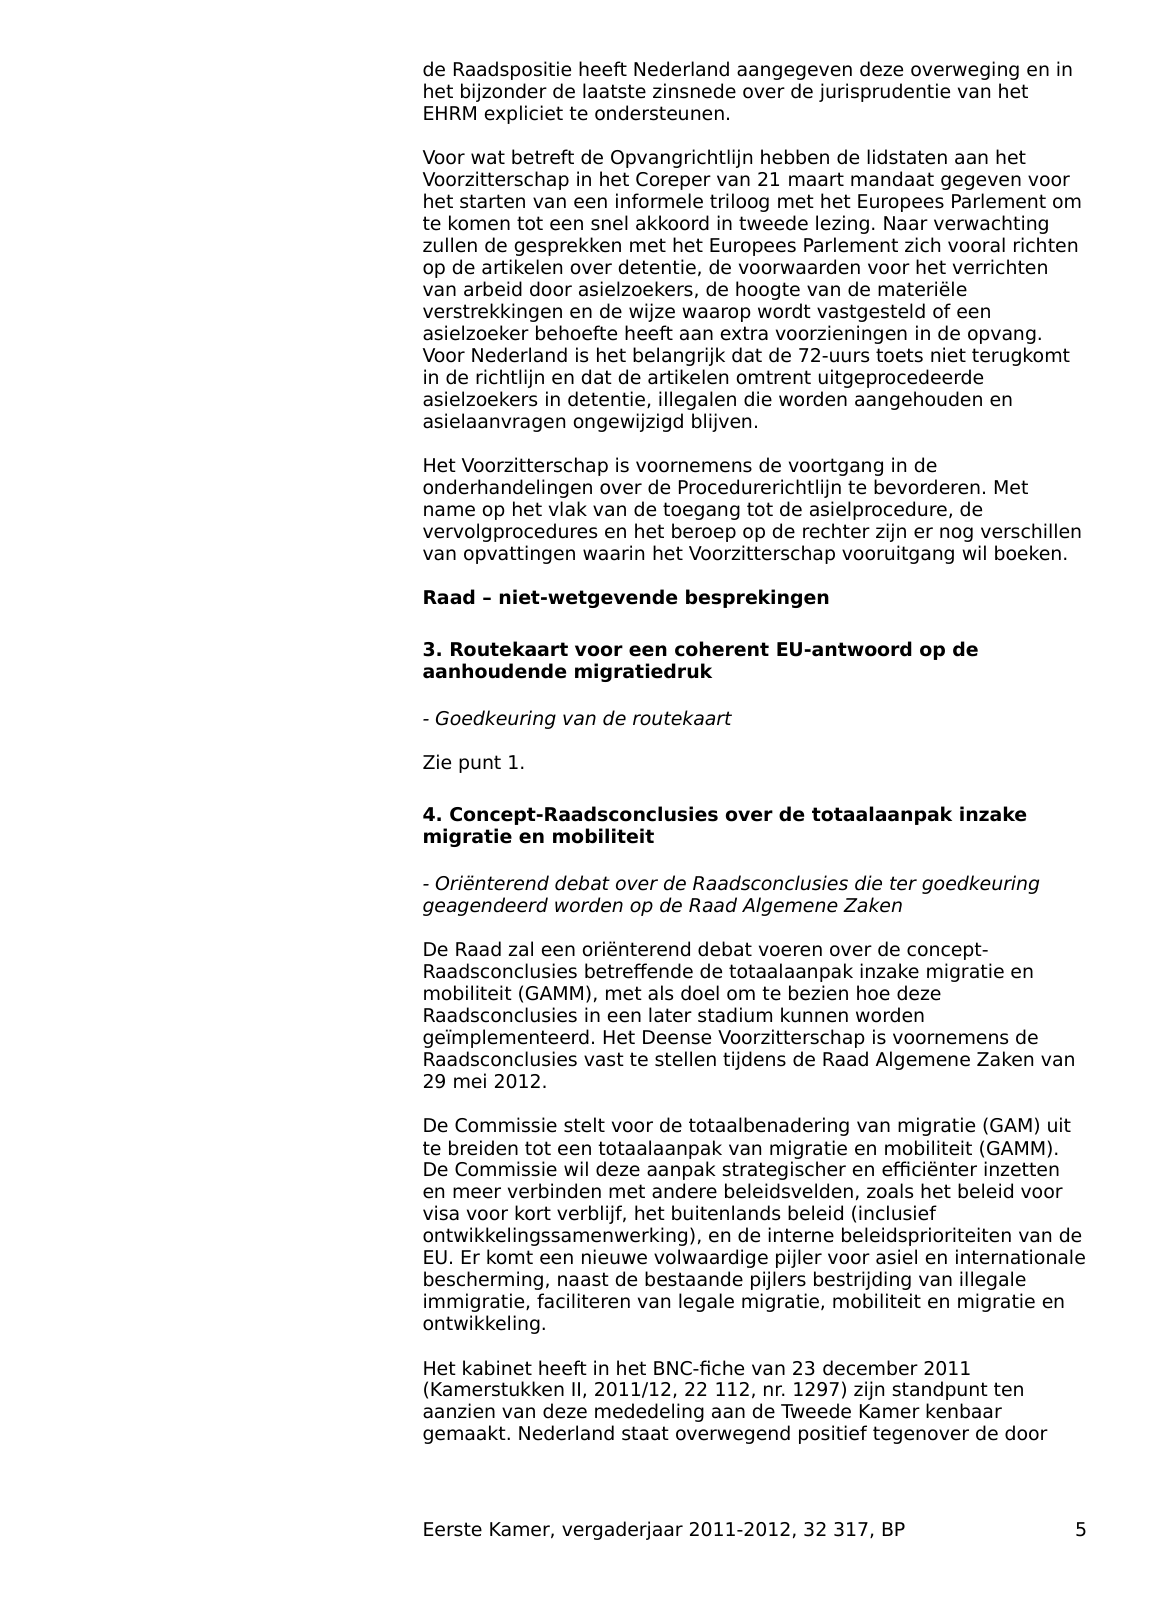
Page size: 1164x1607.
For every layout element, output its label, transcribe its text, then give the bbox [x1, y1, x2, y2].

subtitle - Oriënterend debat over de Raadsconclusies die ter goedkeuring geagendeerd worden op de Raad Algemene Zaken [422, 873, 1087, 917]
text Het Voorzitterschap is voornemens de voortgang in de onderhandelingen over de Procedurerichtlijn te bevorderen. Met name op het vlak van de toegang tot de asielprocedure, de vervolgprocedures en het beroep op de rechter zijn er nog verschillen van opvattingen waarin het Voorzitterschap vooruitgang wil boeken. [422, 455, 1087, 565]
text de Raadspositie heeft Nederland aangegeven deze overweging en in het bijzonder de laatste zinsnede over de jurisprudentie van het EHRM expliciet te ondersteunen. [422, 59, 1087, 125]
text De Raad zal een oriënterend debat voeren over de concept-Raadsconclusies betreffende de totaalaanpak inzake migratie en mobiliteit (GAMM), met als doel om te bezien hoe deze Raadsconclusies in een later stadium kunnen worden geïmplementeerd. Het Deense Voorzitterschap is voornemens de Raadsconclusies vast te stellen tijdens de Raad Algemene Zaken van 29 mei 2012. [422, 939, 1087, 1093]
text Het kabinet heeft in het BNC-fiche van 23 december 2011 (Kamerstukken II, 2011/12, 22 112, nr. 1297) zijn standpunt ten aanzien van deze mededeling aan de Tweede Kamer kenbaar gemaakt. Nederland staat overwegend positief tegenover de door [422, 1357, 1087, 1445]
text De Commissie stelt voor de totaalbenadering van migratie (GAM) uit te breiden tot een totaalaanpak van migratie en mobiliteit (GAMM). De Commissie wil deze aanpak strategischer en efficiënter inzetten en meer verbinden met andere beleidsvelden, zoals het beleid voor visa voor kort verblijf, het buitenlands beleid (inclusief ontwikkelingssamenwerking), en de interne beleidsprioriteiten van de EU. Er komt een nieuwe volwaardige pijler voor asiel en internationale bescherming, naast de bestaande pijlers bestrijding van illegale immigratie, faciliteren van legale migratie, mobiliteit en migratie en ontwikkeling. [422, 1115, 1087, 1335]
text Voor wat betreft de Opvangrichtlijn hebben de lidstaten aan het Voorzitterschap in het Coreper van 21 maart mandaat gegeven voor het starten van een informele triloog met het Europees Parlement om te komen tot een snel akkoord in tweede lezing. Naar verwachting zullen de gesprekken met het Europees Parlement zich vooral richten op de artikelen over detentie, de voorwaarden voor het verrichten van arbeid door asielzoekers, de hoogte van de materiële verstrekkingen en de wijze waarop wordt vastgesteld of een asielzoeker behoefte heeft aan extra voorzieningen in de opvang. Voor Nederland is het belangrijk dat de 72-uurs toets niet terugkomt in de richtlijn en dat de artikelen omtrent uitgeprocedeerde asielzoekers in detentie, illegalen die worden aangehouden en asielaanvragen ongewijzigd blijven. [422, 147, 1087, 433]
subtitle Raad – niet-wetgevende besprekingen [422, 587, 1087, 609]
subtitle 3. Routekaart voor een coherent EU-antwoord op de aanhoudende migratiedruk [422, 639, 1087, 683]
subtitle - Goedkeuring van de routekaart [422, 708, 1087, 730]
subtitle 4. Concept-Raadsconclusies over de totaalaanpak inzake migratie en mobiliteit [422, 804, 1087, 848]
text Zie punt 1. [422, 752, 1087, 774]
